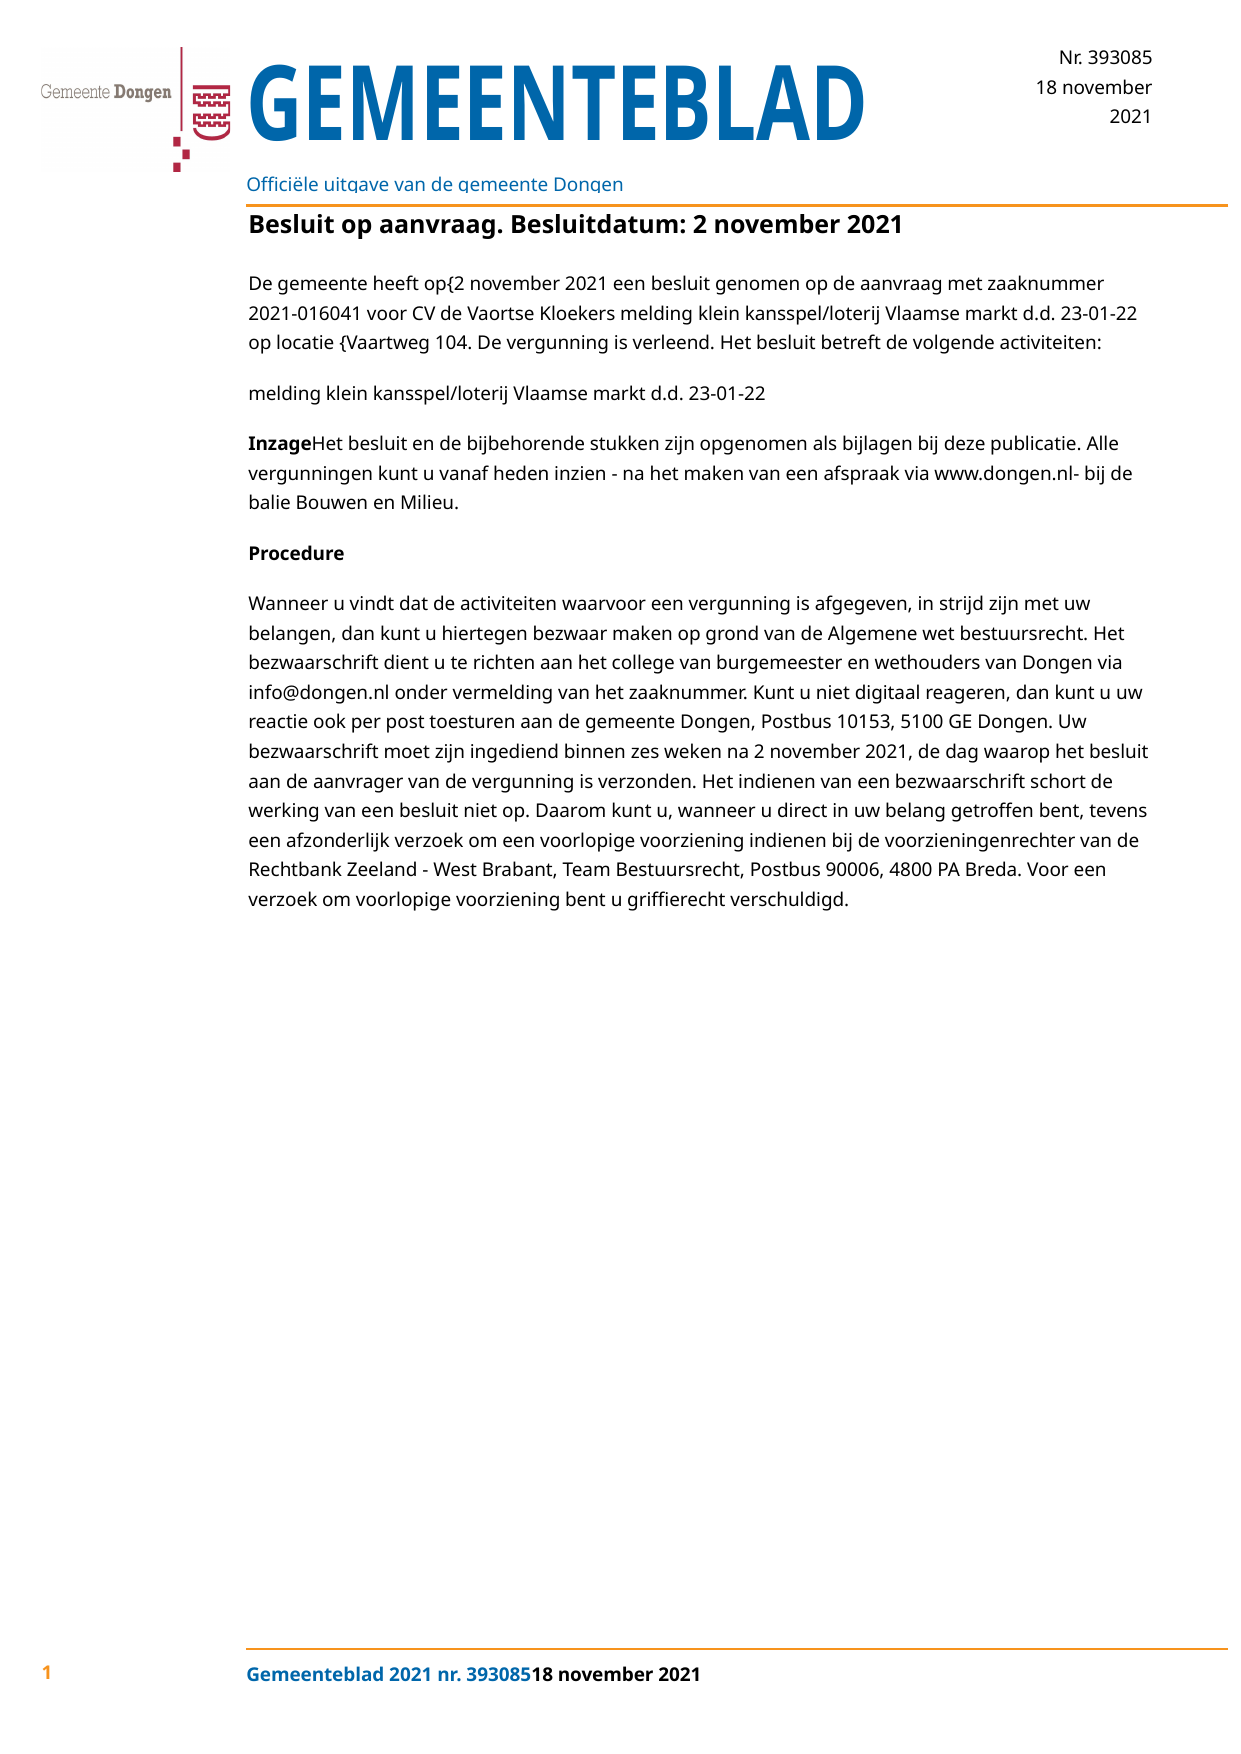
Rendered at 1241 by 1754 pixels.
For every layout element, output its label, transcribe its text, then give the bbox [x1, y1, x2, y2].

text Procedure [248, 540, 1152, 566]
text InzageHet besluit en de bijbehorende stukken zijn opgenomen als bijlagen bij deze publicatie. Alle vergunningen kunt u vanaf heden inzien - na het maken van een afspraak via www.dongen.nl- bij de balie Bouwen en Milieu. [248, 430, 1152, 515]
text Besluit op aanvraag. Besluitdatum: 2 november 2021 [248, 207, 1152, 241]
text melding klein kansspel/loterij Vlaamse markt d.d. 23-01-22 [248, 380, 1152, 406]
text De gemeente heeft op{2 november 2021 een besluit genomen op de aanvraag met zaaknummer 2021-016041 voor CV de Vaortse Kloekers melding klein kansspel/loterij Vlaamse markt d.d. 23-01-22 op locatie {Vaartweg 104. De vergunning is verleend. Het besluit betreft de volgende activiteiten: [248, 270, 1152, 355]
picture [41, 47, 231, 172]
text Wanneer u vindt dat de activiteiten waarvoor een vergunning is afgegeven, in strijd zijn met uw belangen, dan kunt u hiertegen bezwaar maken op grond van de Algemene wet bestuursrecht. Het bezwaarschrift dient u te richten aan het college van burgemeester en wethouders van Dongen via info@dongen.nl onder vermelding van het zaaknummer. Kunt u niet digitaal reageren, dan kunt u uw reactie ook per post toesturen aan de gemeente Dongen, Postbus 10153, 5100 GE Dongen. Uw bezwaarschrift moet zijn ingediend binnen zes weken na 2 november 2021, de dag waarop het besluit aan de aanvrager van de vergunning is verzonden. Het indienen van een bezwaarschrift schort de werking van een besluit niet op. Daarom kunt u, wanneer u direct in uw belang getroffen bent, tevens een afzonderlijk verzoek om een voorlopige voorziening indienen bij de voorzieningenrechter van de Rechtbank Zeeland - West Brabant, Team Bestuursrecht, Postbus 90006, 4800 PA Breda. Voor een verzoek om voorlopige voorziening bent u griffierecht verschuldigd. [248, 590, 1152, 912]
